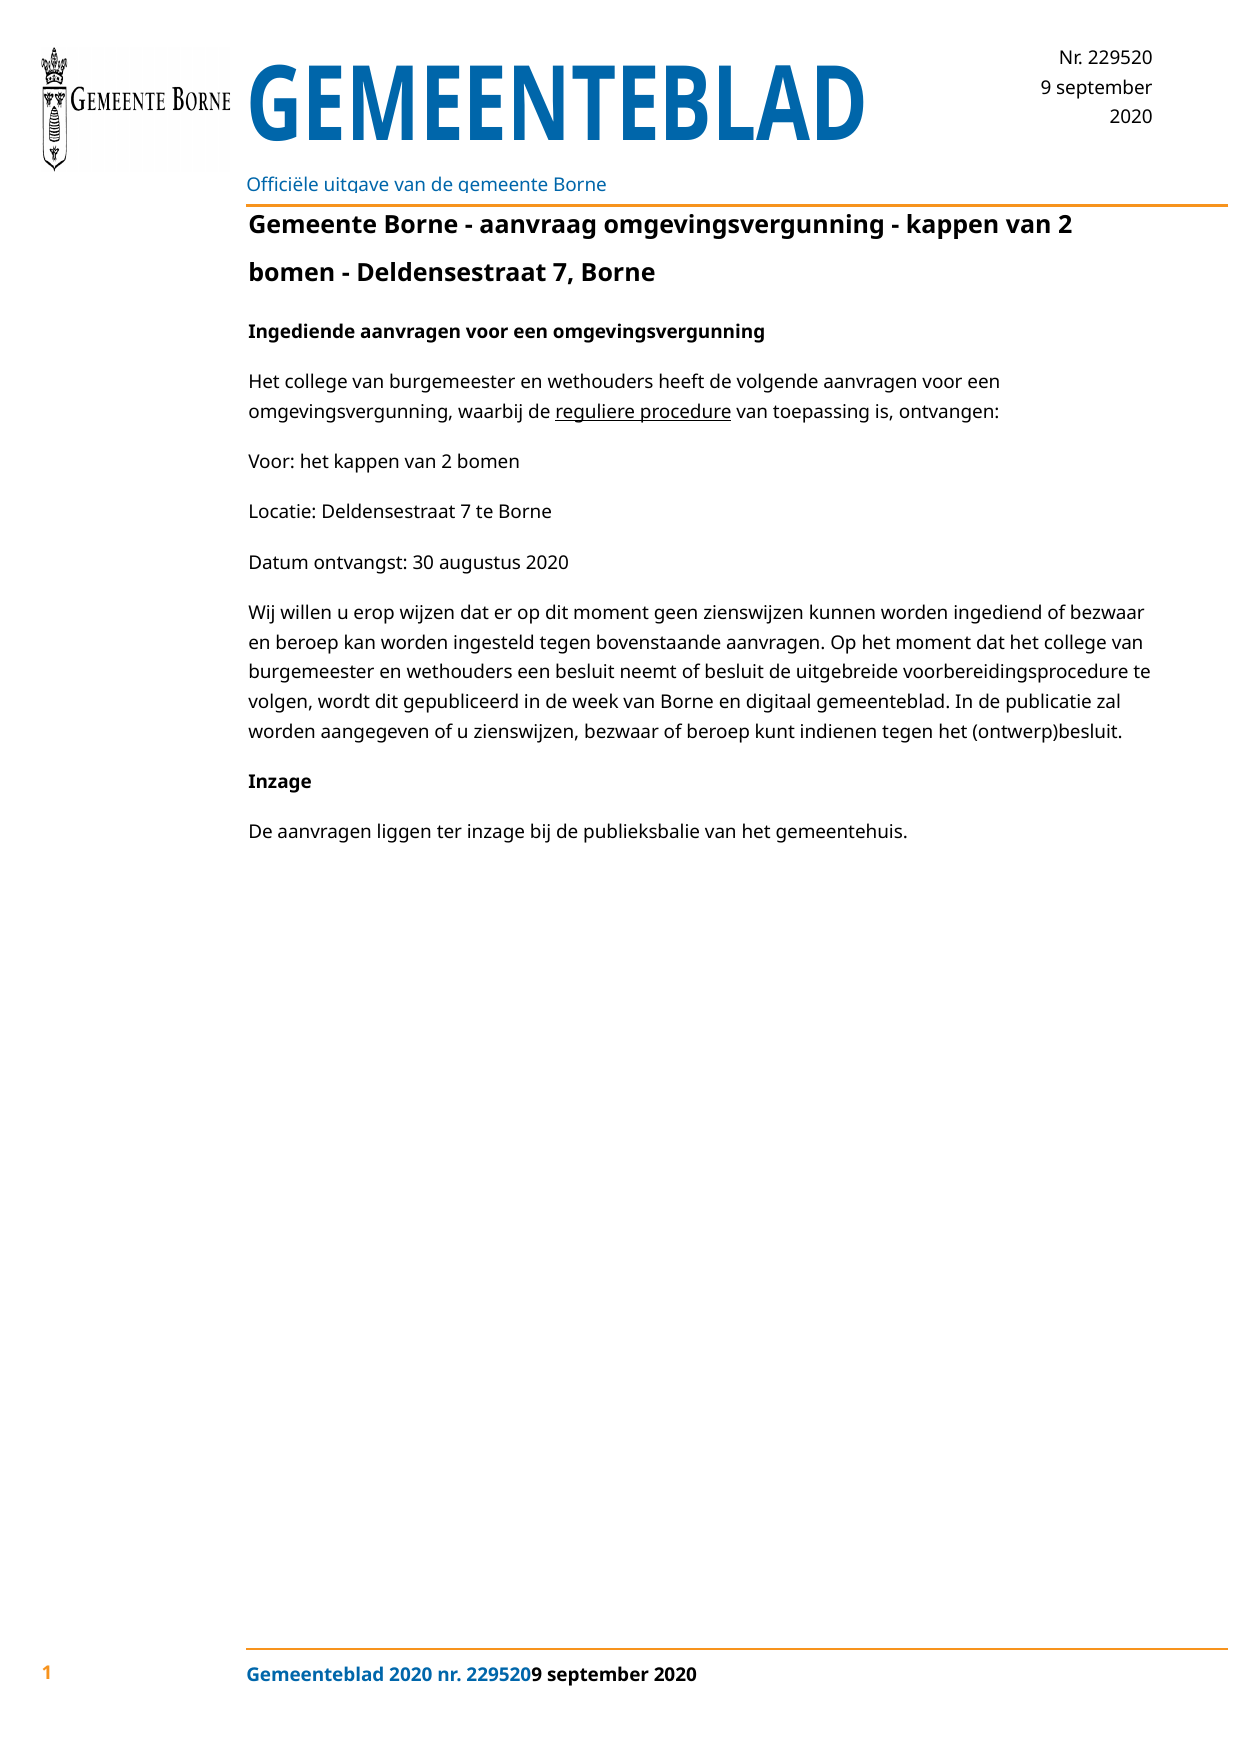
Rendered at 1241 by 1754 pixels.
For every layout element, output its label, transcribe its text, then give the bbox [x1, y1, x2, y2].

text Inzage [248, 768, 1152, 794]
text Voor: het kappen van 2 bomen [248, 448, 1152, 474]
text Ingediende aanvragen voor een omgevingsvergunning [248, 318, 1152, 344]
text Datum ontvangst: 30 augustus 2020 [248, 549, 1152, 575]
picture [41, 47, 231, 172]
text Gemeente Borne - aanvraag omgevingsvergunning - kappen van 2 bomen - Deldensestraat 7, Borne [248, 207, 1152, 288]
text Wij willen u erop wijzen dat er op dit moment geen zienswijzen kunnen worden ingediend of bezwaar en beroep kan worden ingesteld tegen bovenstaande aanvragen. Op het moment dat het college van burgemeester en wethouders een besluit neemt of besluit de uitgebreide voorbereidingsprocedure te volgen, wordt dit gepubliceerd in de week van Borne en digitaal gemeenteblad. In de publicatie zal worden aangegeven of u zienswijzen, bezwaar of beroep kunt indienen tegen het (ontwerp)besluit. [248, 599, 1152, 744]
text Het college van burgemeester en wethouders heeft de volgende aanvragen voor een omgevingsvergunning, waarbij de reguliere procedure van toepassing is, ontvangen: [248, 368, 1152, 424]
text Locatie: Deldensestraat 7 te Borne [248, 499, 1152, 524]
text De aanvragen liggen ter inzage bij de publieksbalie van het gemeentehuis. [248, 819, 1152, 844]
